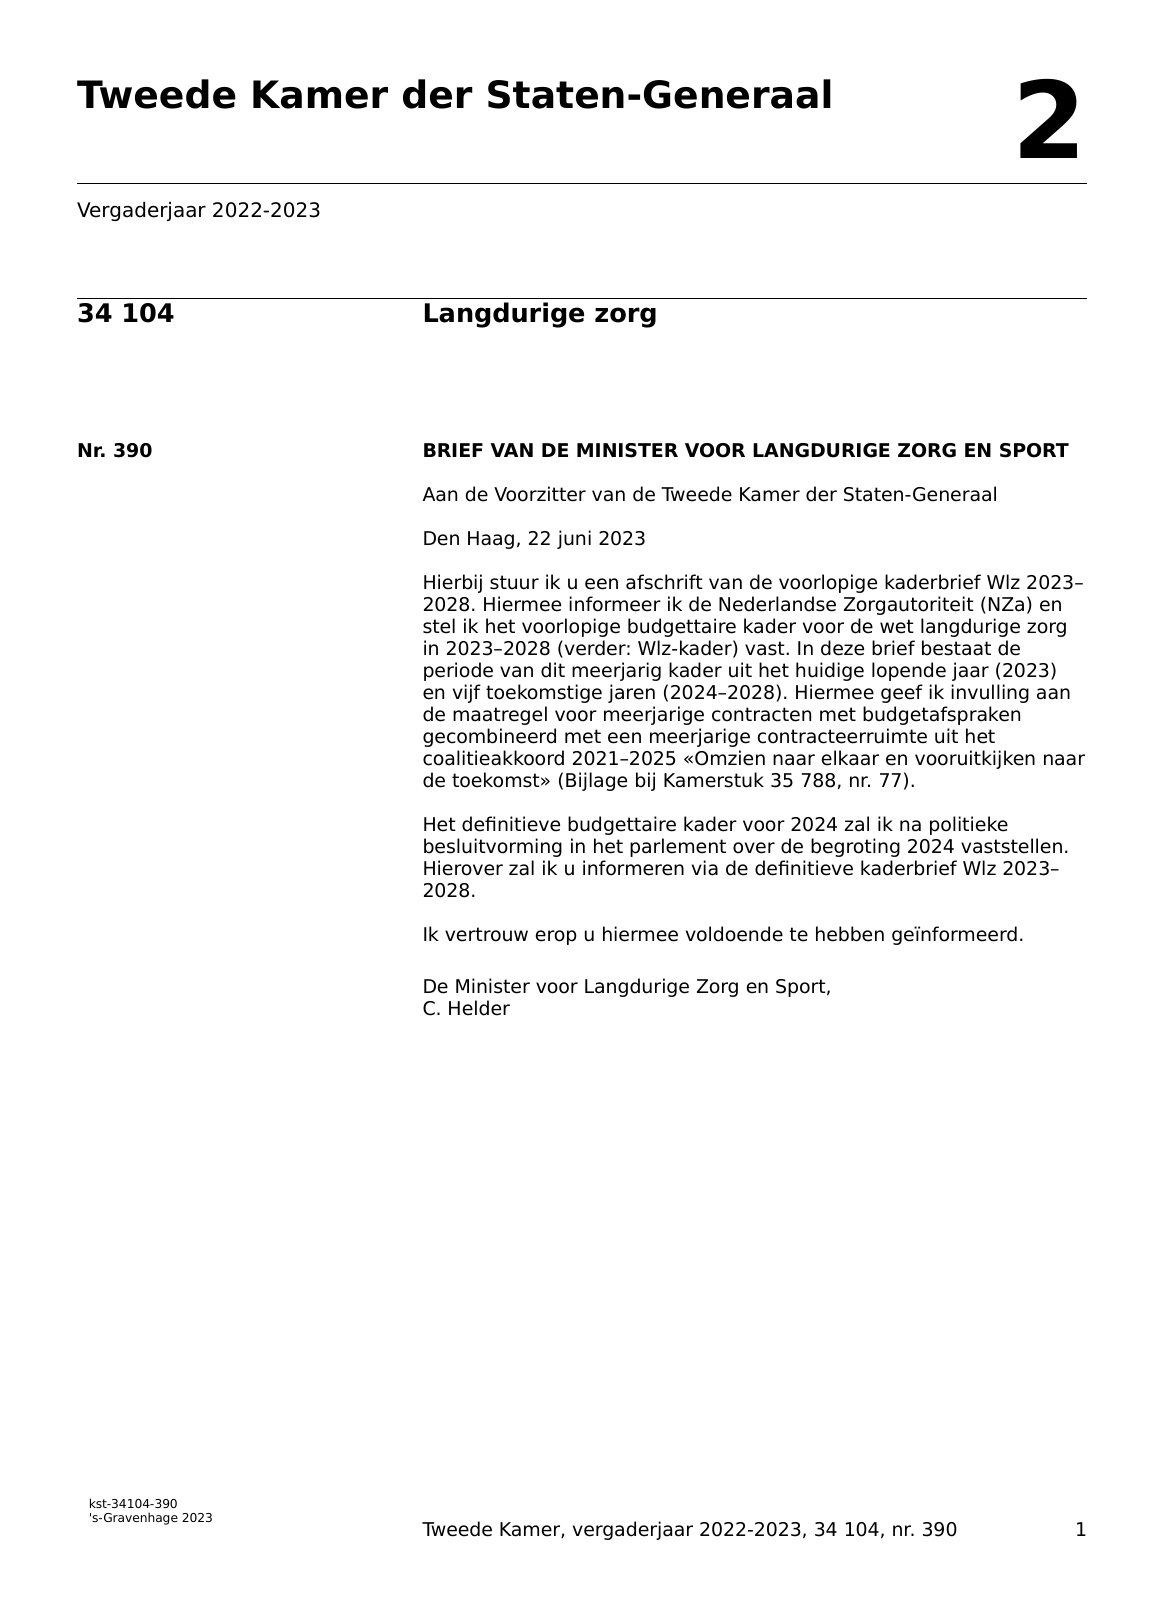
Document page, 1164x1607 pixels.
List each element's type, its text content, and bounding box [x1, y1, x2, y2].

text Aan de Voorzitter van de Tweede Kamer der Staten-Generaal [422, 484, 1087, 506]
text Den Haag, 22 juni 2023 [422, 528, 1087, 550]
table_cell Vergaderjaar 2022-2023 [77, 184, 1087, 298]
text Het definitieve budgettaire kader voor 2024 zal ik na politieke besluitvorming in het parlement over de begroting 2024 vaststellen. Hierover zal ik u informeren via de definitieve kaderbrief Wlz 2023–2028. [422, 814, 1087, 902]
subtitle Nr. 390 BRIEF VAN DE MINISTER VOOR LANGDURIGE ZORG EN SPORT [77, 440, 1087, 462]
table_header Tweede Kamer der Staten-Generaal [77, 59, 886, 183]
text 's-Gravenhage 2023 [88, 1511, 323, 1525]
text kst-34104-390 [88, 1497, 323, 1511]
subtitle 34 104 Langdurige zorg [77, 299, 1087, 329]
table_header 2 [886, 59, 1087, 183]
text Hierbij stuur ik u een afschrift van de voorlopige kaderbrief Wlz 2023–2028. Hiermee informeer ik de Nederlandse Zorgautoriteit (NZa) en stel ik het voorlopige budgettaire kader voor de wet langdurige zorg in 2023–2028 (verder: Wlz-kader) vast. In deze brief bestaat de periode van dit meerjarig kader uit het huidige lopende jaar (2023) en vijf toekomstige jaren (2024–2028). Hiermee geef ik invulling aan de maatregel voor meerjarige contracten met budgetafspraken gecombineerd met een meerjarige contracteerruimte uit het coalitieakkoord 2021–2025 «Omzien naar elkaar en vooruitkijken naar de toekomst» (Bijlage bij Kamerstuk 35 788, nr. 77). [422, 572, 1087, 792]
text De Minister voor Langdurige Zorg en Sport, C. Helder [422, 976, 1087, 1020]
text Ik vertrouw erop u hiermee voldoende te hebben geïnformeerd. [422, 924, 1087, 946]
